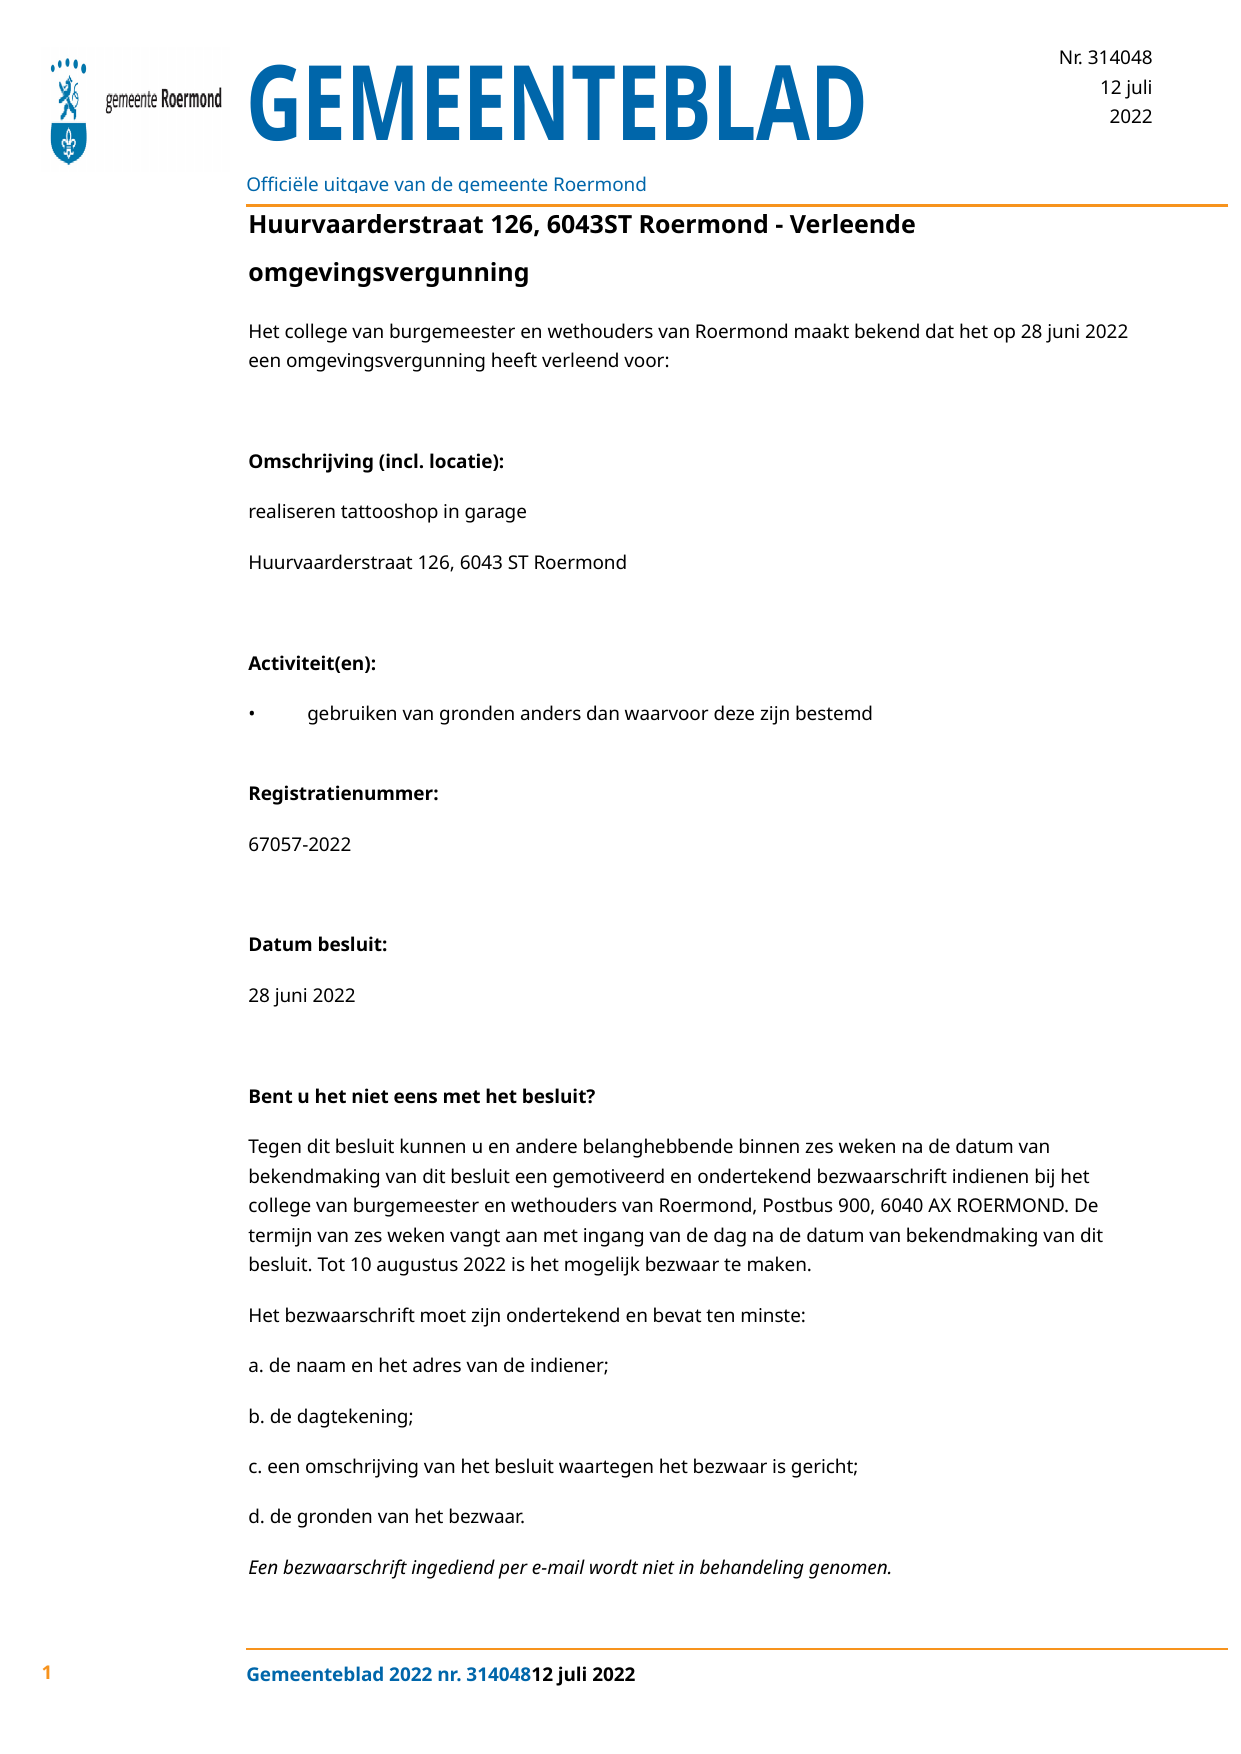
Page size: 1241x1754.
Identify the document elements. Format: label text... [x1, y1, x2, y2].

text b. de dagtekening; [248, 1403, 1152, 1429]
list gebruiken van gronden anders dan waarvoor deze zijn bestemd [248, 700, 1152, 726]
text Een bezwaarschrift ingediend per e-mail wordt niet in behandeling genomen. [248, 1554, 1152, 1580]
text Het college van burgemeester en wethouders van Roermond maakt bekend dat het op 28 juni 2022 een omgevingsvergunning heeft verleend voor: [248, 318, 1152, 373]
text Omschrijving (incl. locatie): [248, 448, 1152, 474]
text Het bezwaarschrift moet zijn ondertekend en bevat ten minste: [248, 1302, 1152, 1328]
text Tegen dit besluit kunnen u en andere belanghebbende binnen zes weken na de datum van bekendmaking van dit besluit een gemotiveerd en ondertekend bezwaarschrift indienen bij het college van burgemeester en wethouders van Roermond, Postbus 900, 6040 AX ROERMOND. De termijn van zes weken vangt aan met ingang van de dag na de datum van bekendmaking van dit besluit. Tot 10 augustus 2022 is het mogelijk bezwaar te maken. [248, 1133, 1152, 1277]
text Registratienummer: [248, 780, 1152, 806]
text a. de naam en het adres van de indiener; [248, 1352, 1152, 1378]
text 67057-2022 [248, 831, 1152, 857]
text 28 juni 2022 [248, 982, 1152, 1008]
text Huurvaarderstraat 126, 6043ST Roermond - Verleende omgevingsvergunning [248, 207, 1152, 288]
picture [41, 47, 231, 172]
text Bent u het niet eens met het besluit? [248, 1083, 1152, 1109]
text c. een omschrijving van het besluit waartegen het bezwaar is gericht; [248, 1453, 1152, 1479]
text Activiteit(en): [248, 650, 1152, 676]
text Datum besluit: [248, 932, 1152, 957]
text Huurvaarderstraat 126, 6043 ST Roermond [248, 549, 1152, 575]
text realiseren tattooshop in garage [248, 499, 1152, 524]
text d. de gronden van het bezwaar. [248, 1504, 1152, 1529]
